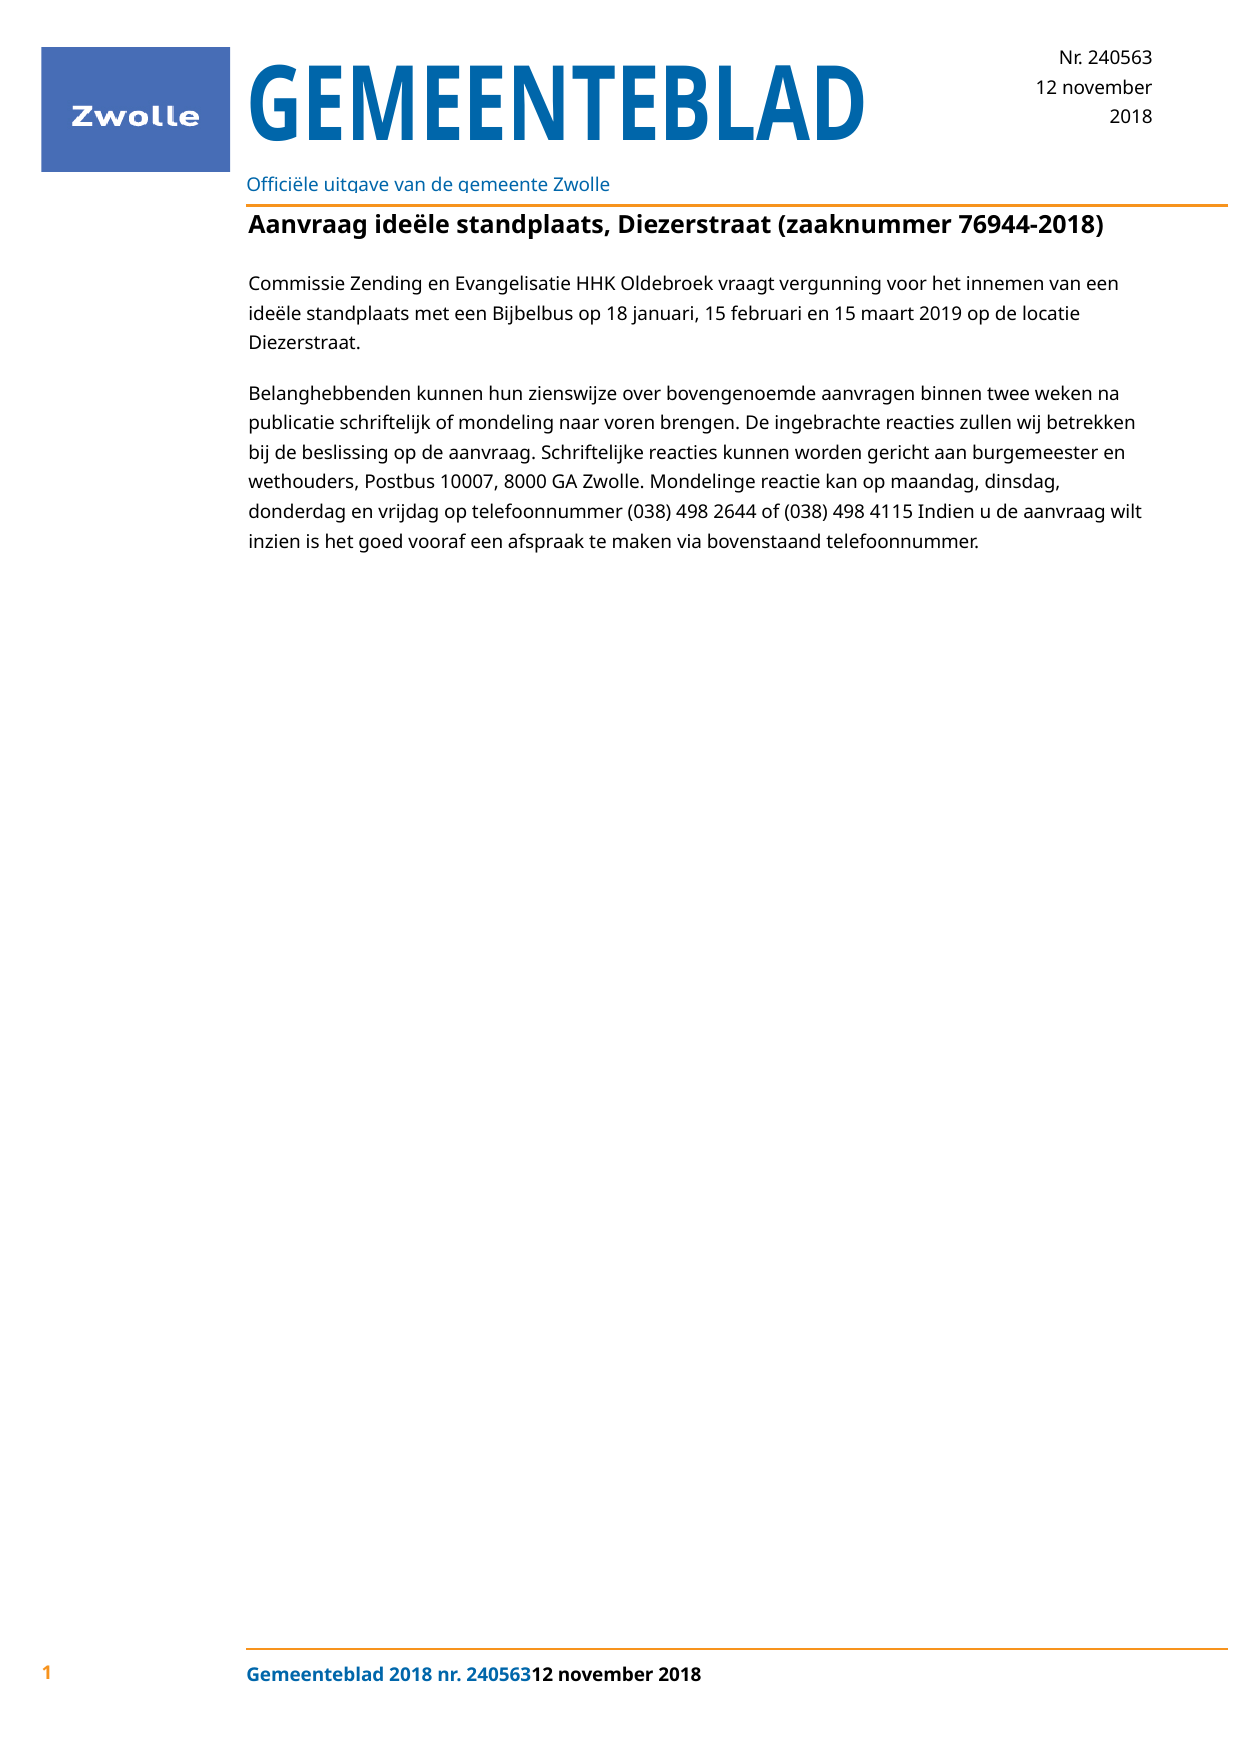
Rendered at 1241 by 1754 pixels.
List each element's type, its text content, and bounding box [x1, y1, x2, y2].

text Aanvraag ideële standplaats, Diezerstraat (zaaknummer 76944-2018) [248, 207, 1152, 241]
text Commissie Zending en Evangelisatie HHK Oldebroek vraagt vergunning voor het innemen van een ideële standplaats met een Bijbelbus op 18 januari, 15 februari en 15 maart 2019 op de locatie Diezerstraat. [248, 270, 1152, 355]
text Belanghebbenden kunnen hun zienswijze over bovengenoemde aanvragen binnen twee weken na publicatie schriftelijk of mondeling naar voren brengen. De ingebrachte reacties zullen wij betrekken bij de beslissing op de aanvraag. Schriftelijke reacties kunnen worden gericht aan burgemeester en wethouders, Postbus 10007, 8000 GA Zwolle. Mondelinge reactie kan op maandag, dinsdag, donderdag en vrijdag op telefoonnummer (038) 498 2644 of (038) 498 4115 Indien u de aanvraag wilt inzien is het goed vooraf een afspraak te maken via bovenstaand telefoonnummer. [248, 380, 1152, 553]
picture [41, 47, 231, 172]
